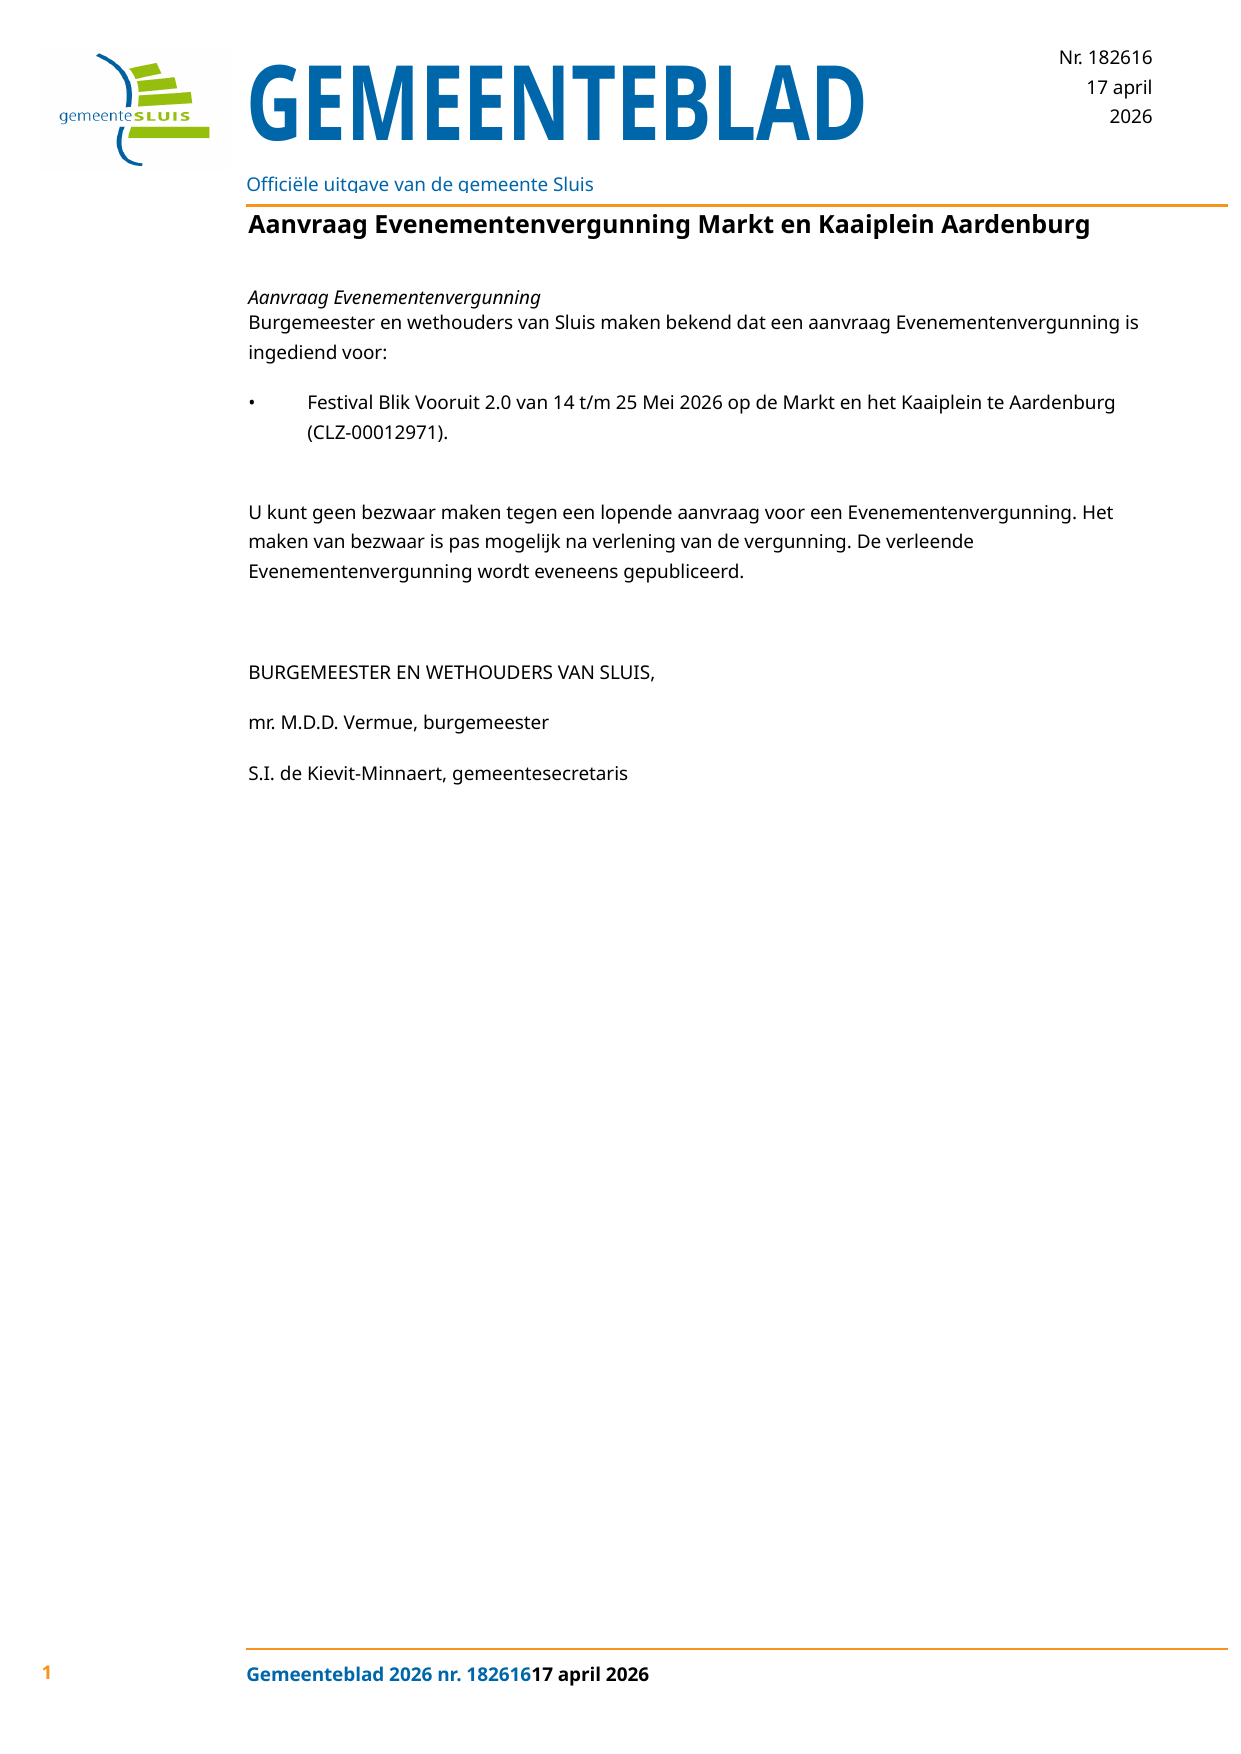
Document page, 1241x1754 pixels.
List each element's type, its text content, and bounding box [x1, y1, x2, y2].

list Festival Blik Vooruit 2.0 van 14 t/m 25 Mei 2026 op de Markt en het Kaaiplein te Aardenburg (CLZ-00012971). [248, 389, 1152, 445]
text Aanvraag Evenementenvergunning Markt en Kaaiplein Aardenburg [248, 207, 1152, 241]
text U kunt geen bezwaar maken tegen een lopende aanvraag voor een Evenementenvergunning. Het maken van bezwaar is pas mogelijk na verlening van de vergunning. De verleende Evenementenvergunning wordt eveneens gepubliceerd. [248, 499, 1152, 584]
picture [41, 47, 231, 172]
text BURGEMEESTER EN WETHOUDERS VAN SLUIS, [248, 659, 1152, 685]
text mr. M.D.D. Vermue, burgemeester [248, 709, 1152, 735]
text Burgemeester en wethouders van Sluis maken bekend dat een aanvraag Evenementenvergunning is ingediend voor: [248, 309, 1152, 365]
text S.I. de Kievit-Minnaert, gemeentesecretaris [248, 760, 1152, 786]
text Aanvraag Evenementenvergunning [248, 284, 1152, 309]
